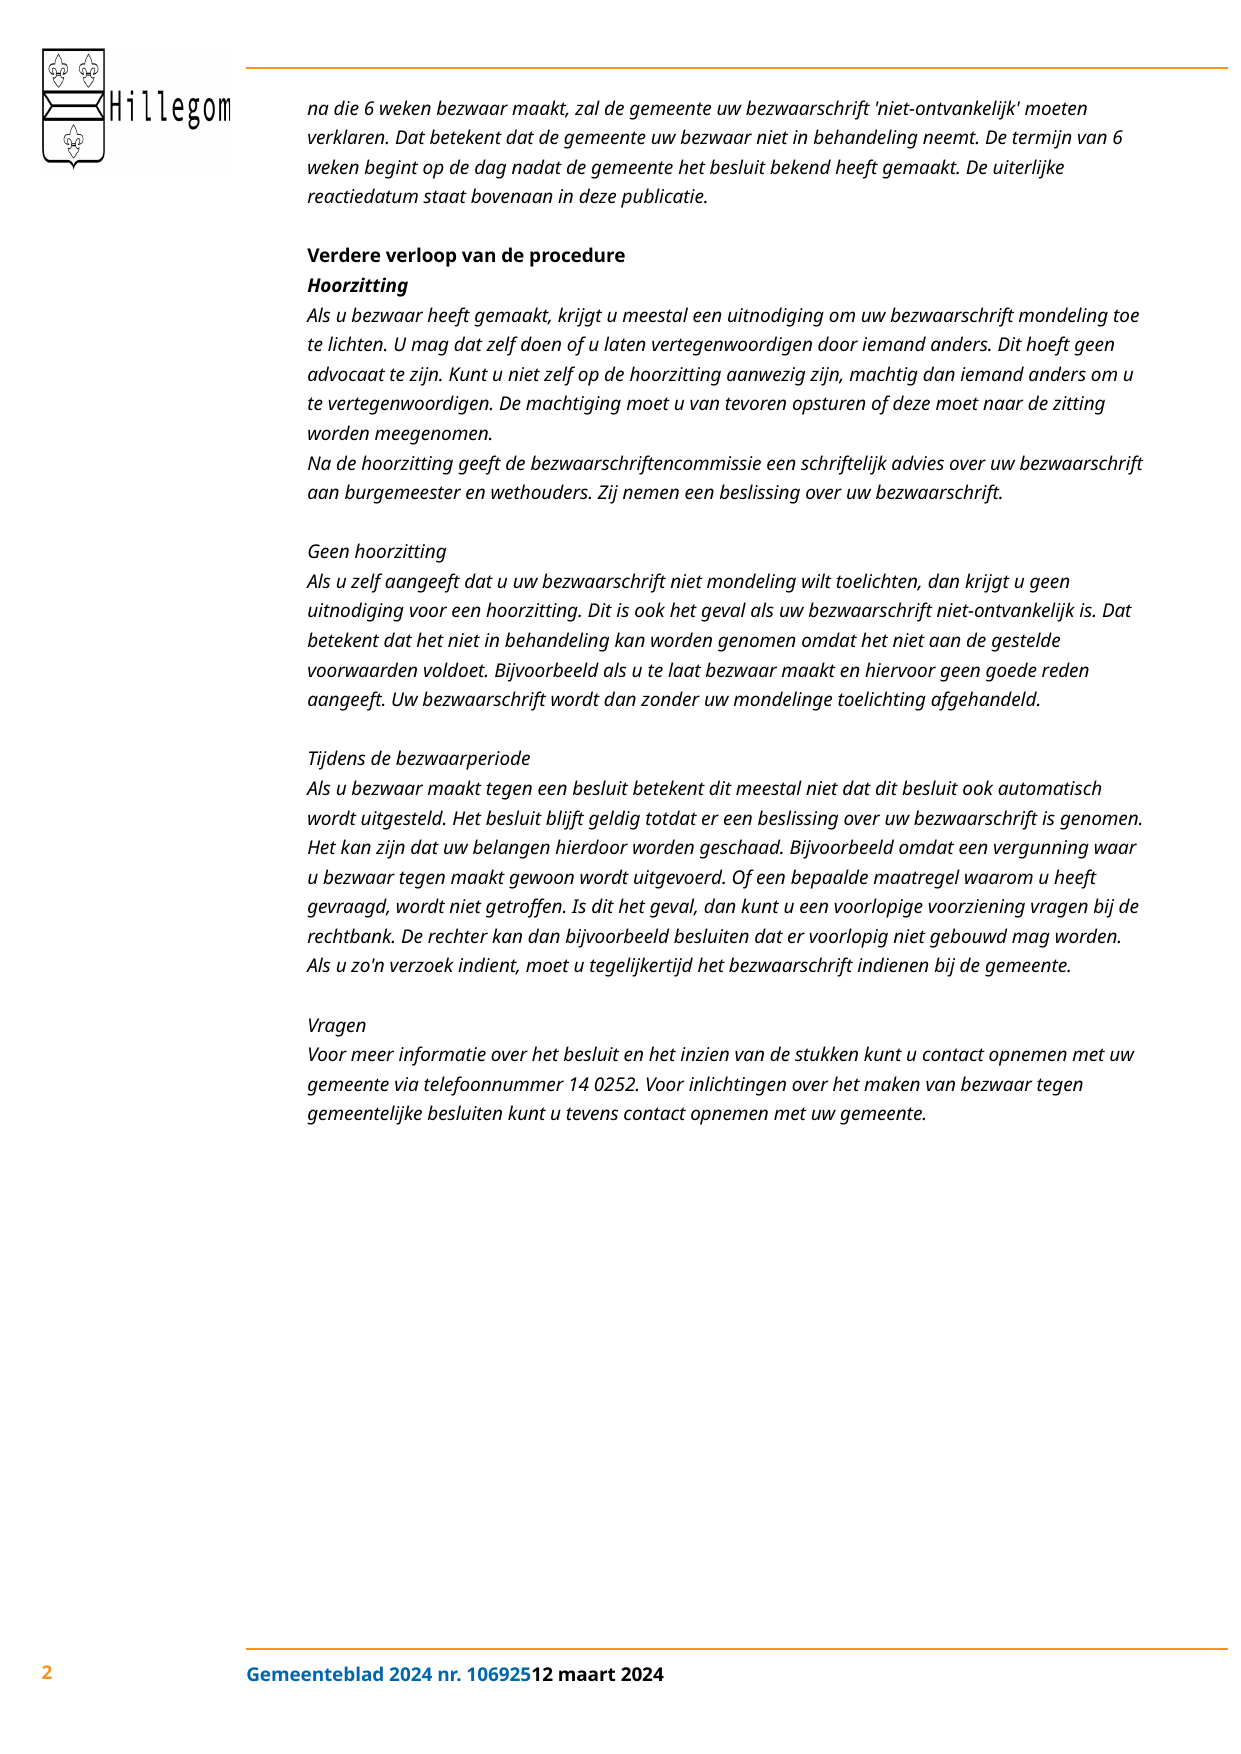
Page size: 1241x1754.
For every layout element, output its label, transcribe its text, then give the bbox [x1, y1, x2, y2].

list Verdere verloop van de procedure [248, 243, 1152, 268]
list na die 6 weken bezwaar maakt, zal de gemeente uw bezwaarschrift 'niet-ontvankelijk' moeten verklaren. Dat betekent dat de gemeente uw bezwaar niet in behandeling neemt. De termijn van 6 weken begint op de dag nadat de gemeente het besluit bekend heeft gemaakt. De uiterlijke reactiedatum staat bovenaan in deze publicatie. [248, 95, 1152, 209]
list Als u zelf aangeeft dat u uw bezwaarschrift niet mondeling wilt toelichten, dan krijgt u geen uitnodiging voor een hoorzitting. Dit is ook het geval als uw bezwaarschrift niet-ontvankelijk is. Dat betekent dat het niet in behandeling kan worden genomen omdat het niet aan de gestelde voorwaarden voldoet. Bijvoorbeeld als u te laat bezwaar maakt en hiervoor geen goede reden aangeeft. Uw bezwaarschrift wordt dan zonder uw mondelinge toelichting afgehandeld. [248, 568, 1152, 712]
list Tijdens de bezwaarperiode [248, 746, 1152, 771]
list Vragen [248, 1012, 1152, 1038]
picture [41, 47, 231, 172]
list Geen hoorzitting [248, 538, 1152, 564]
list Voor meer informatie over het besluit en het inzien van de stukken kunt u contact opnemen met uw gemeente via telefoonnummer 14 0252. Voor inlichtingen over het maken van bezwaar tegen gemeentelijke besluiten kunt u tevens contact opnemen met uw gemeente. [248, 1041, 1152, 1126]
list Als u bezwaar heeft gemaakt, krijgt u meestal een uitnodiging om uw bezwaarschrift mondeling toe te lichten. U mag dat zelf doen of u laten vertegenwoordigen door iemand anders. Dit hoeft geen advocaat te zijn. Kunt u niet zelf op de hoorzitting aanwezig zijn, machtig dan iemand anders om u te vertegenwoordigen. De machtiging moet u van tevoren opsturen of deze moet naar de zitting worden meegenomen. [248, 302, 1152, 446]
list Als u bezwaar maakt tegen een besluit betekent dit meestal niet dat dit besluit ook automatisch wordt uitgesteld. Het besluit blijft geldig totdat er een beslissing over uw bezwaarschrift is genomen. Het kan zijn dat uw belangen hierdoor worden geschaad. Bijvoorbeeld omdat een vergunning waar u bezwaar tegen maakt gewoon wordt uitgevoerd. Of een bepaalde maatregel waarom u heeft gevraagd, wordt niet getroffen. Is dit het geval, dan kunt u een voorlopige voorziening vragen bij de rechtbank. De rechter kan dan bijvoorbeeld besluiten dat er voorlopig niet gebouwd mag worden. Als u zo'n verzoek indient, moet u tegelijkertijd het bezwaarschrift indienen bij de gemeente. [248, 775, 1152, 978]
list Hoorzitting [248, 272, 1152, 298]
list Na de hoorzitting geeft de bezwaarschriftencommissie een schriftelijk advies over uw bezwaarschrift aan burgemeester en wethouders. Zij nemen een beslissing over uw bezwaarschrift. [248, 450, 1152, 505]
